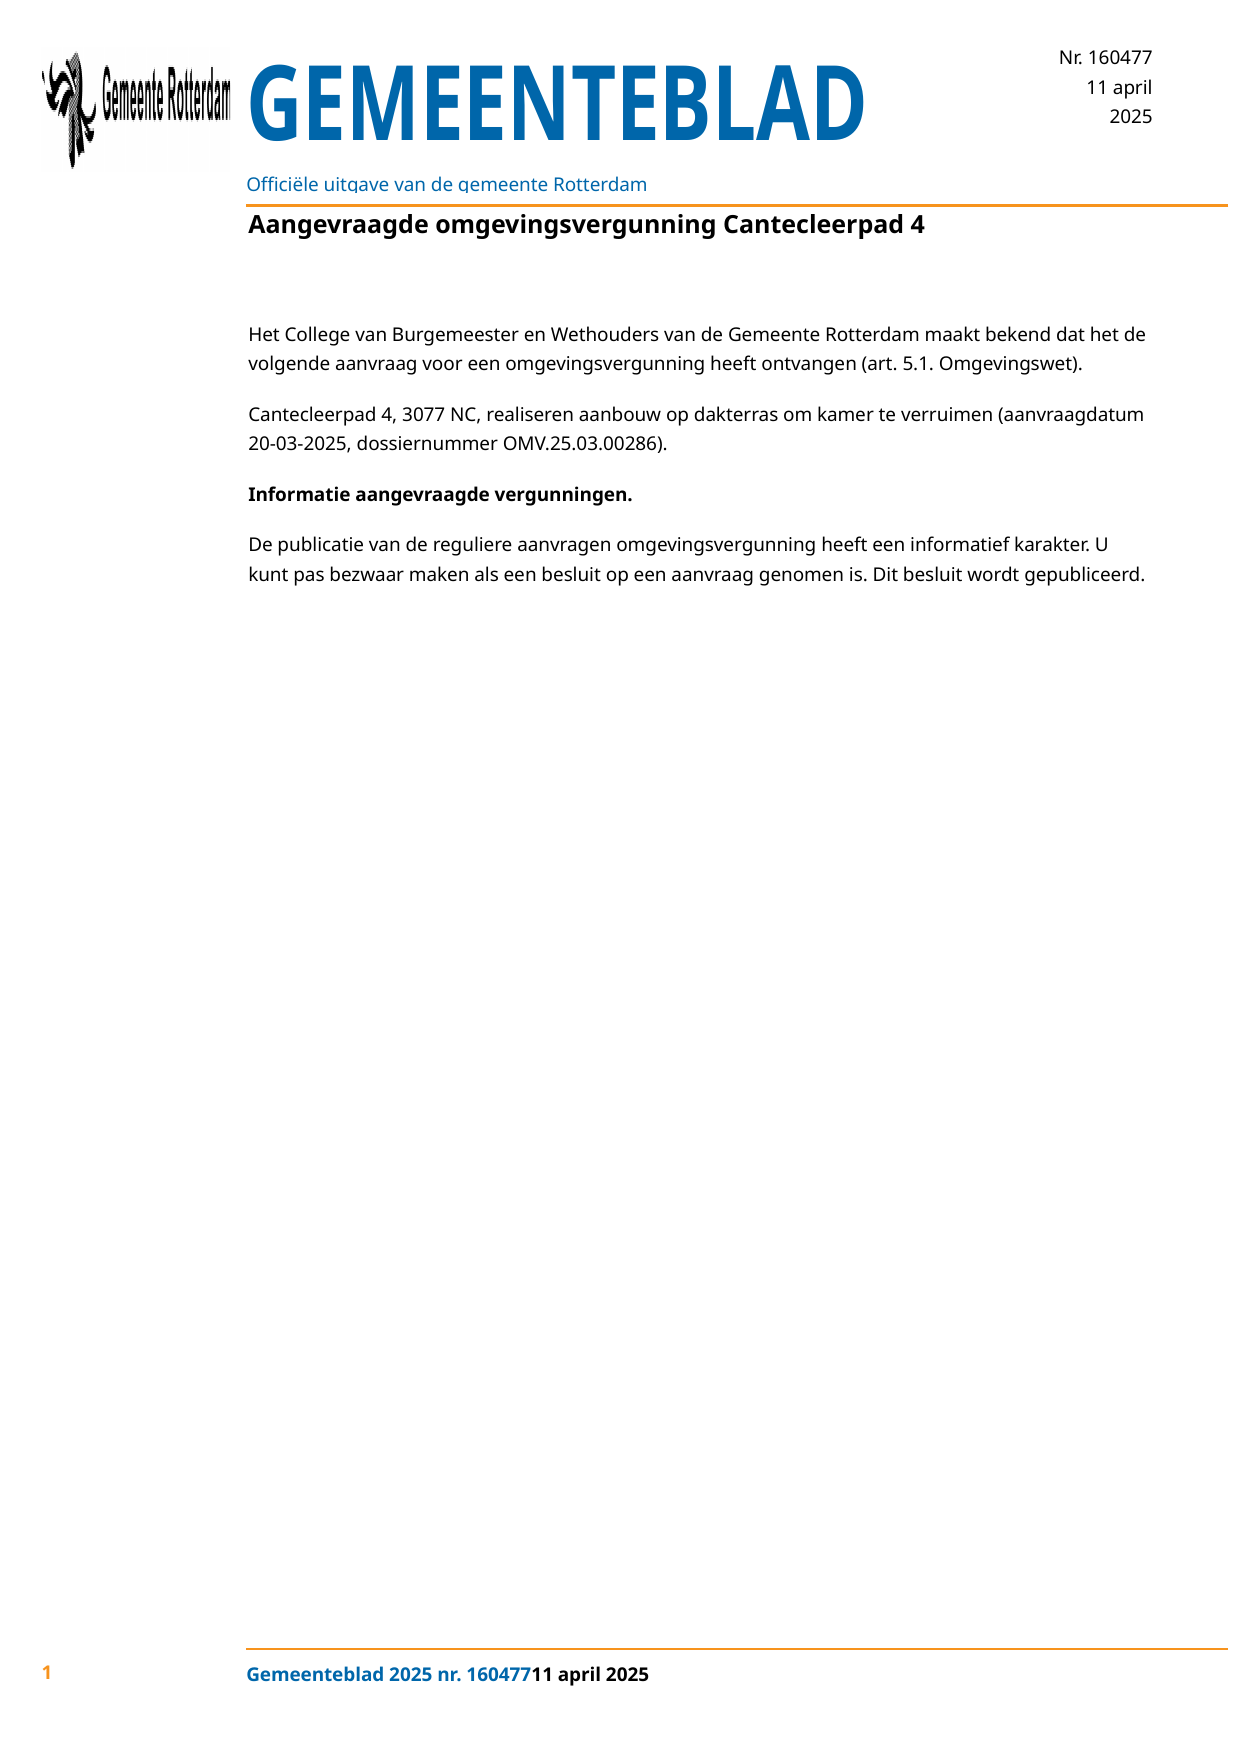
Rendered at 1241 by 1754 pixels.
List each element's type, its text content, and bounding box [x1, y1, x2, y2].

text Het College van Burgemeester en Wethouders van de Gemeente Rotterdam maakt bekend dat het de volgende aanvraag voor een omgevingsvergunning heeft ontvangen (art. 5.1. Omgevingswet). [248, 321, 1152, 376]
text Informatie aangevraagde vergunningen. [248, 481, 1152, 506]
picture [41, 47, 231, 172]
text Aangevraagde omgevingsvergunning Cantecleerpad 4 [248, 207, 1152, 241]
text Cantecleerpad 4, 3077 NC, realiseren aanbouw op dakterras om kamer te verruimen (aanvraagdatum 20-03-2025, dossiernummer OMV.25.03.00286). [248, 401, 1152, 456]
text De publicatie van de reguliere aanvragen omgevingsvergunning heeft een informatief karakter. U kunt pas bezwaar maken als een besluit op een aanvraag genomen is. Dit besluit wordt gepubliceerd. [248, 531, 1152, 586]
